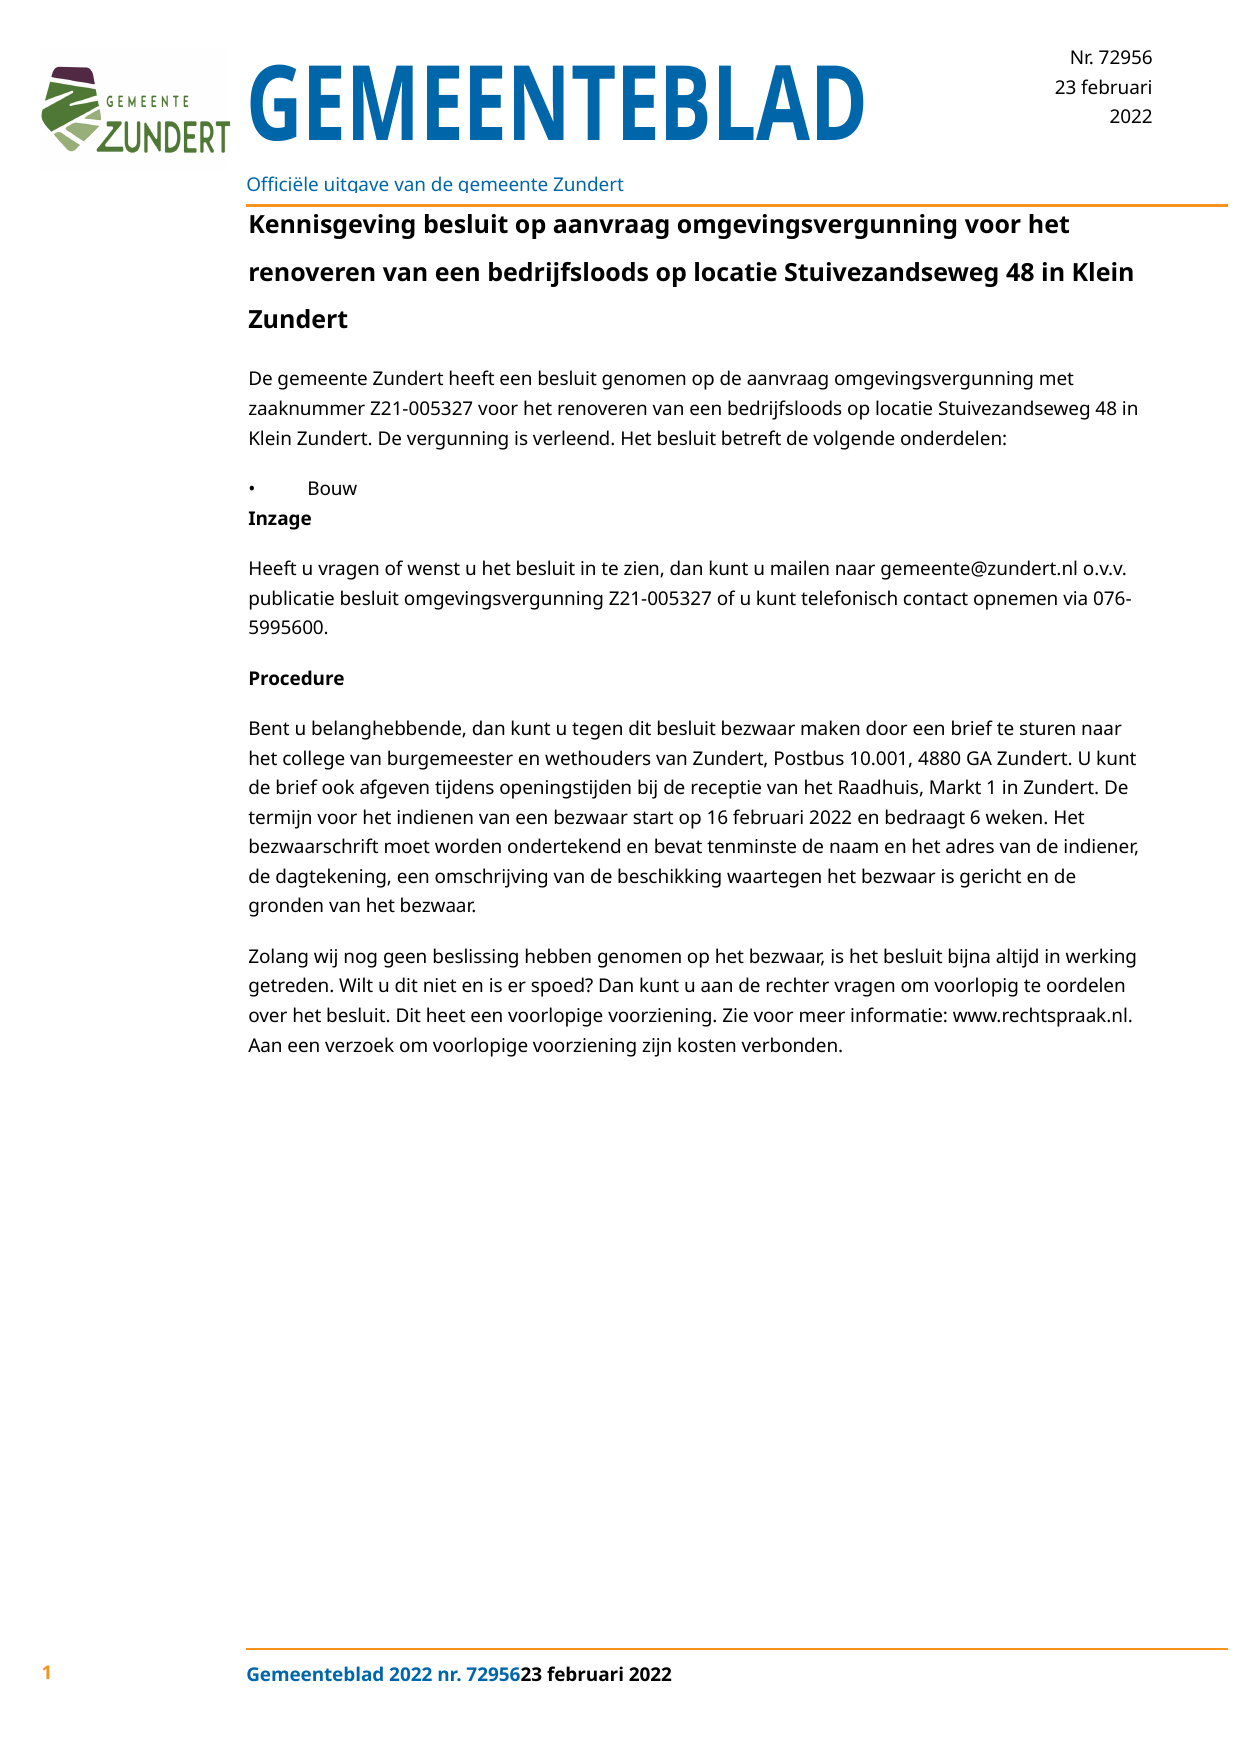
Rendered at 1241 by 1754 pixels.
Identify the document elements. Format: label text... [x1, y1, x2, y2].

text Kennisgeving besluit op aanvraag omgevingsvergunning voor het renoveren van een bedrijfsloods op locatie Stuivezandseweg 48 in Klein Zundert [248, 207, 1152, 336]
text Heeft u vragen of wenst u het besluit in te zien, dan kunt u mailen naar gemeente@zundert.nl o.v.v. publicatie besluit omgevingsvergunning Z21-005327 of u kunt telefonisch contact opnemen via 076-5995600. [248, 555, 1152, 640]
text Inzage [248, 505, 1152, 530]
text De gemeente Zundert heeft een besluit genomen op de aanvraag omgevingsvergunning met zaaknummer Z21-005327 voor het renoveren van een bedrijfsloods op locatie Stuivezandseweg 48 in Klein Zundert. De vergunning is verleend. Het besluit betreft de volgende onderdelen: [248, 366, 1152, 450]
text Zolang wij nog geen beslissing hebben genomen op het bezwaar, is het besluit bijna altijd in werking getreden. Wilt u dit niet en is er spoed? Dan kunt u aan de rechter vragen om voorlopig te oordelen over het besluit. Dit heet een voorlopige voorziening. Zie voor meer informatie: www.rechtspraak.nl. Aan een verzoek om voorlopige voorziening zijn kosten verbonden. [248, 943, 1152, 1057]
list Bouw [248, 475, 1152, 501]
text Bent u belanghebbende, dan kunt u tegen dit besluit bezwaar maken door een brief te sturen naar het college van burgemeester en wethouders van Zundert, Postbus 10.001, 4880 GA Zundert. U kunt de brief ook afgeven tijdens openingstijden bij de receptie van het Raadhuis, Markt 1 in Zundert. De termijn voor het indienen van een bezwaar start op 16 februari 2022 en bedraagt 6 weken. Het bezwaarschrift moet worden ondertekend en bevat tenminste de naam en het adres van de indiener, de dagtekening, een omschrijving van de beschikking waartegen het bezwaar is gericht en de gronden van het bezwaar. [248, 715, 1152, 918]
text Procedure [248, 665, 1152, 690]
picture [41, 47, 231, 172]
